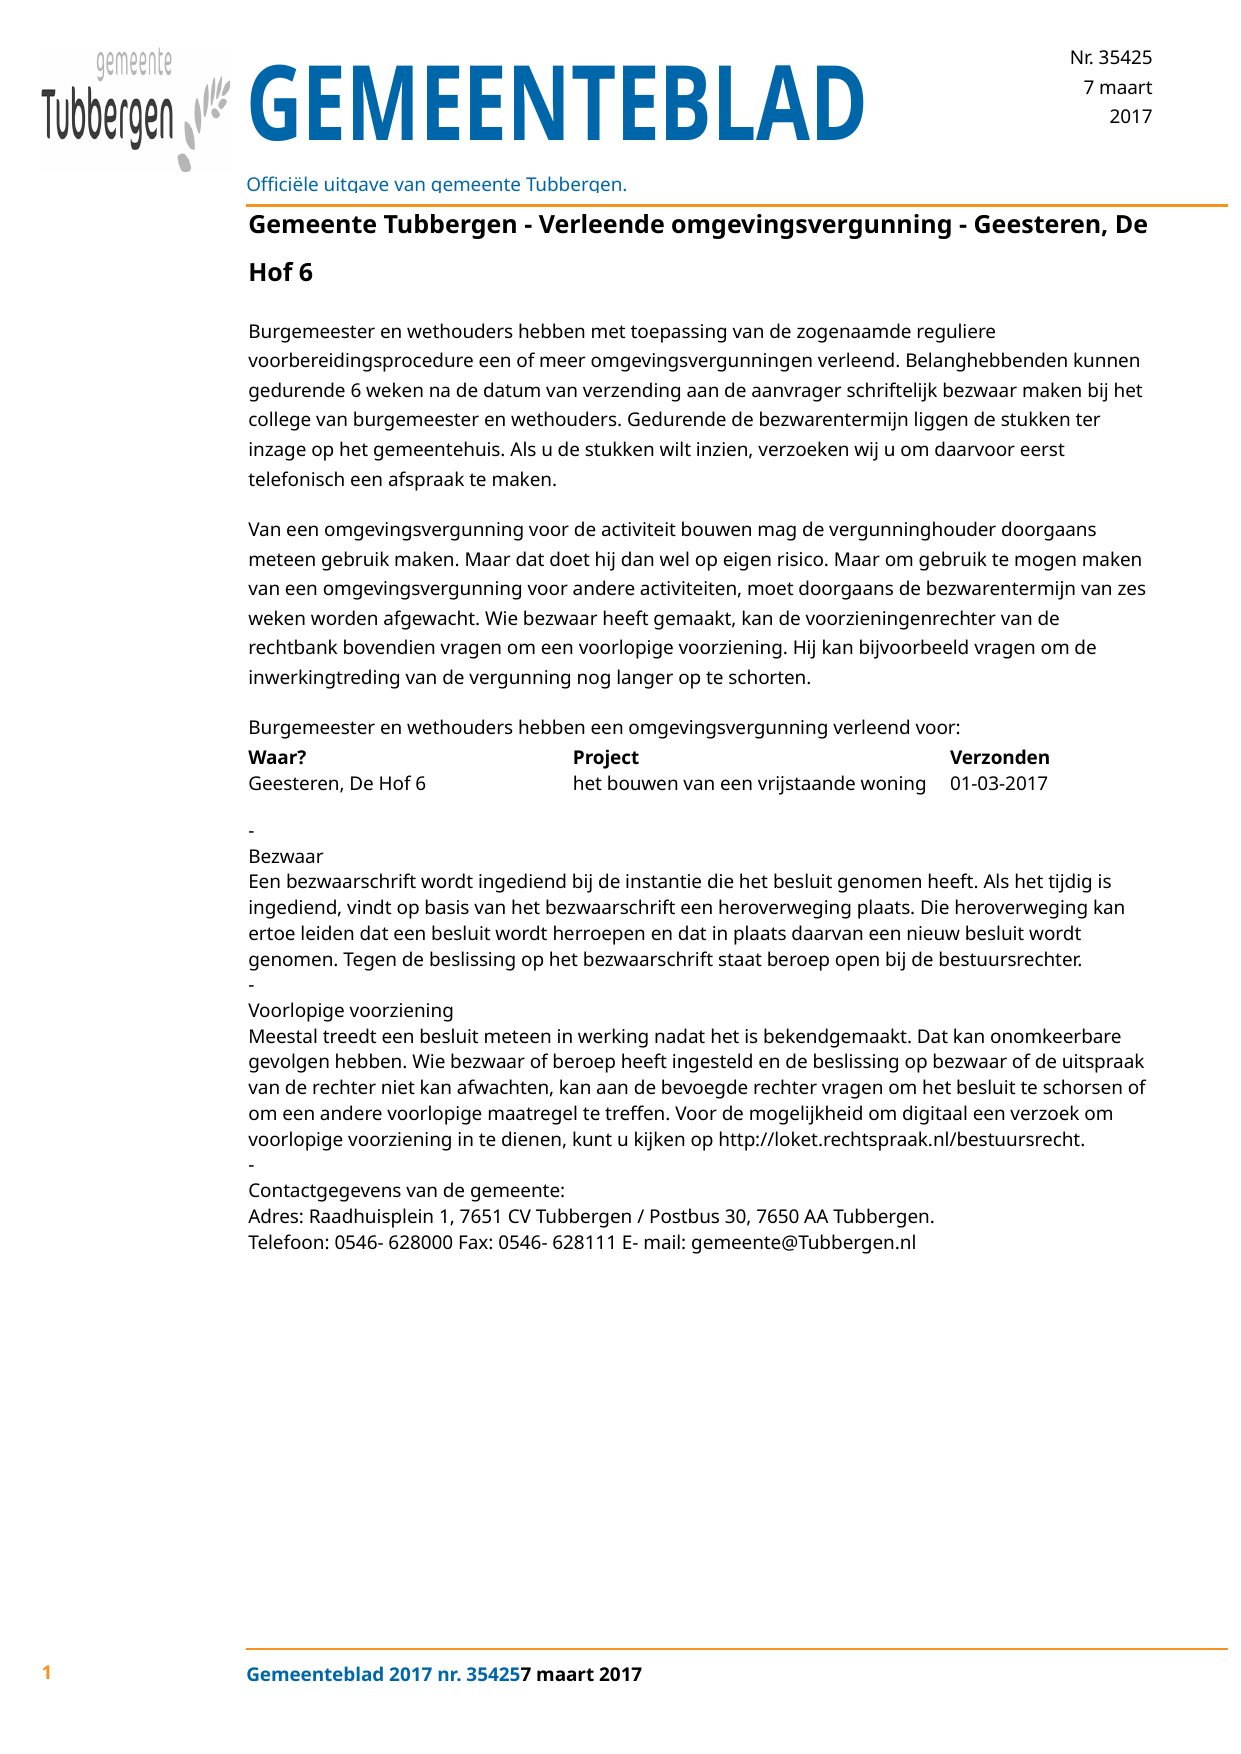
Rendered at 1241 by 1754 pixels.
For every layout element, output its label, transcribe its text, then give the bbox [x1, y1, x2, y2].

table_header Project [573, 744, 950, 770]
table_header Verzonden [950, 744, 1152, 770]
text Contactgegevens van de gemeente: [248, 1177, 1152, 1203]
text Adres: Raadhuisplein 1, 7651 CV Tubbergen / Postbus 30, 7650 AA Tubbergen. [248, 1203, 1152, 1229]
text Gemeente Tubbergen - Verleende omgevingsvergunning - Geesteren, De Hof 6 [248, 207, 1152, 288]
text - [248, 817, 1152, 843]
text Bezwaar [248, 843, 1152, 869]
text Burgemeester en wethouders hebben met toepassing van de zogenaamde reguliere voorbereidingsprocedure een of meer omgevingsvergunningen verleend. Belanghebbenden kunnen gedurende 6 weken na de datum van verzending aan de aanvrager schriftelijk bezwaar maken bij het college van burgemeester en wethouders. Gedurende de bezwarentermijn liggen de stukken ter inzage op het gemeentehuis. Als u de stukken wilt inzien, verzoeken wij u om daarvoor eerst telefonisch een afspraak te maken. [248, 318, 1152, 492]
text Voorlopige voorziening [248, 997, 1152, 1023]
picture [41, 47, 231, 172]
text Burgemeester en wethouders hebben een omgevingsvergunning verleend voor: [248, 714, 1152, 740]
text - [248, 972, 1152, 997]
table_cell het bouwen van een vrijstaande woning [573, 770, 950, 796]
text Een bezwaarschrift wordt ingediend bij de instantie die het besluit genomen heeft. Als het tijdig is ingediend, vindt op basis van het bezwaarschrift een heroverweging plaats. Die heroverweging kan ertoe leiden dat een besluit wordt herroepen en dat in plaats daarvan een nieuw besluit wordt genomen. Tegen de beslissing op het bezwaarschrift staat beroep open bij de bestuursrechter. [248, 869, 1152, 972]
text Telefoon: 0546- 628000 Fax: 0546- 628111 E- mail: gemeente@Tubbergen.nl [248, 1229, 1152, 1254]
table_header Waar? [248, 744, 573, 770]
table_cell 01-03-2017 [950, 770, 1152, 796]
text - [248, 1152, 1152, 1177]
text Van een omgevingsvergunning voor de activiteit bouwen mag de vergunninghouder doorgaans meteen gebruik maken. Maar dat doet hij dan wel op eigen risico. Maar om gebruik te mogen maken van een omgevingsvergunning voor andere activiteiten, moet doorgaans de bezwarentermijn van zes weken worden afgewacht. Wie bezwaar heeft gemaakt, kan de voorzieningenrechter van de rechtbank bovendien vragen om een voorlopige voorziening. Hij kan bijvoorbeeld vragen om de inwerkingtreding van de vergunning nog langer op te schorten. [248, 516, 1152, 690]
table_cell Geesteren, De Hof 6 [248, 770, 573, 796]
text Meestal treedt een besluit meteen in werking nadat het is bekendgemaakt. Dat kan onomkeerbare gevolgen hebben. Wie bezwaar of beroep heeft ingesteld en de beslissing op bezwaar of de uitspraak van de rechter niet kan afwachten, kan aan de bevoegde rechter vragen om het besluit te schorsen of om een andere voorlopige maatregel te treffen. Voor de mogelijkheid om digitaal een verzoek om voorlopige voorziening in te dienen, kunt u kijken op http://loket.rechtspraak.nl/bestuursrecht. [248, 1023, 1152, 1152]
